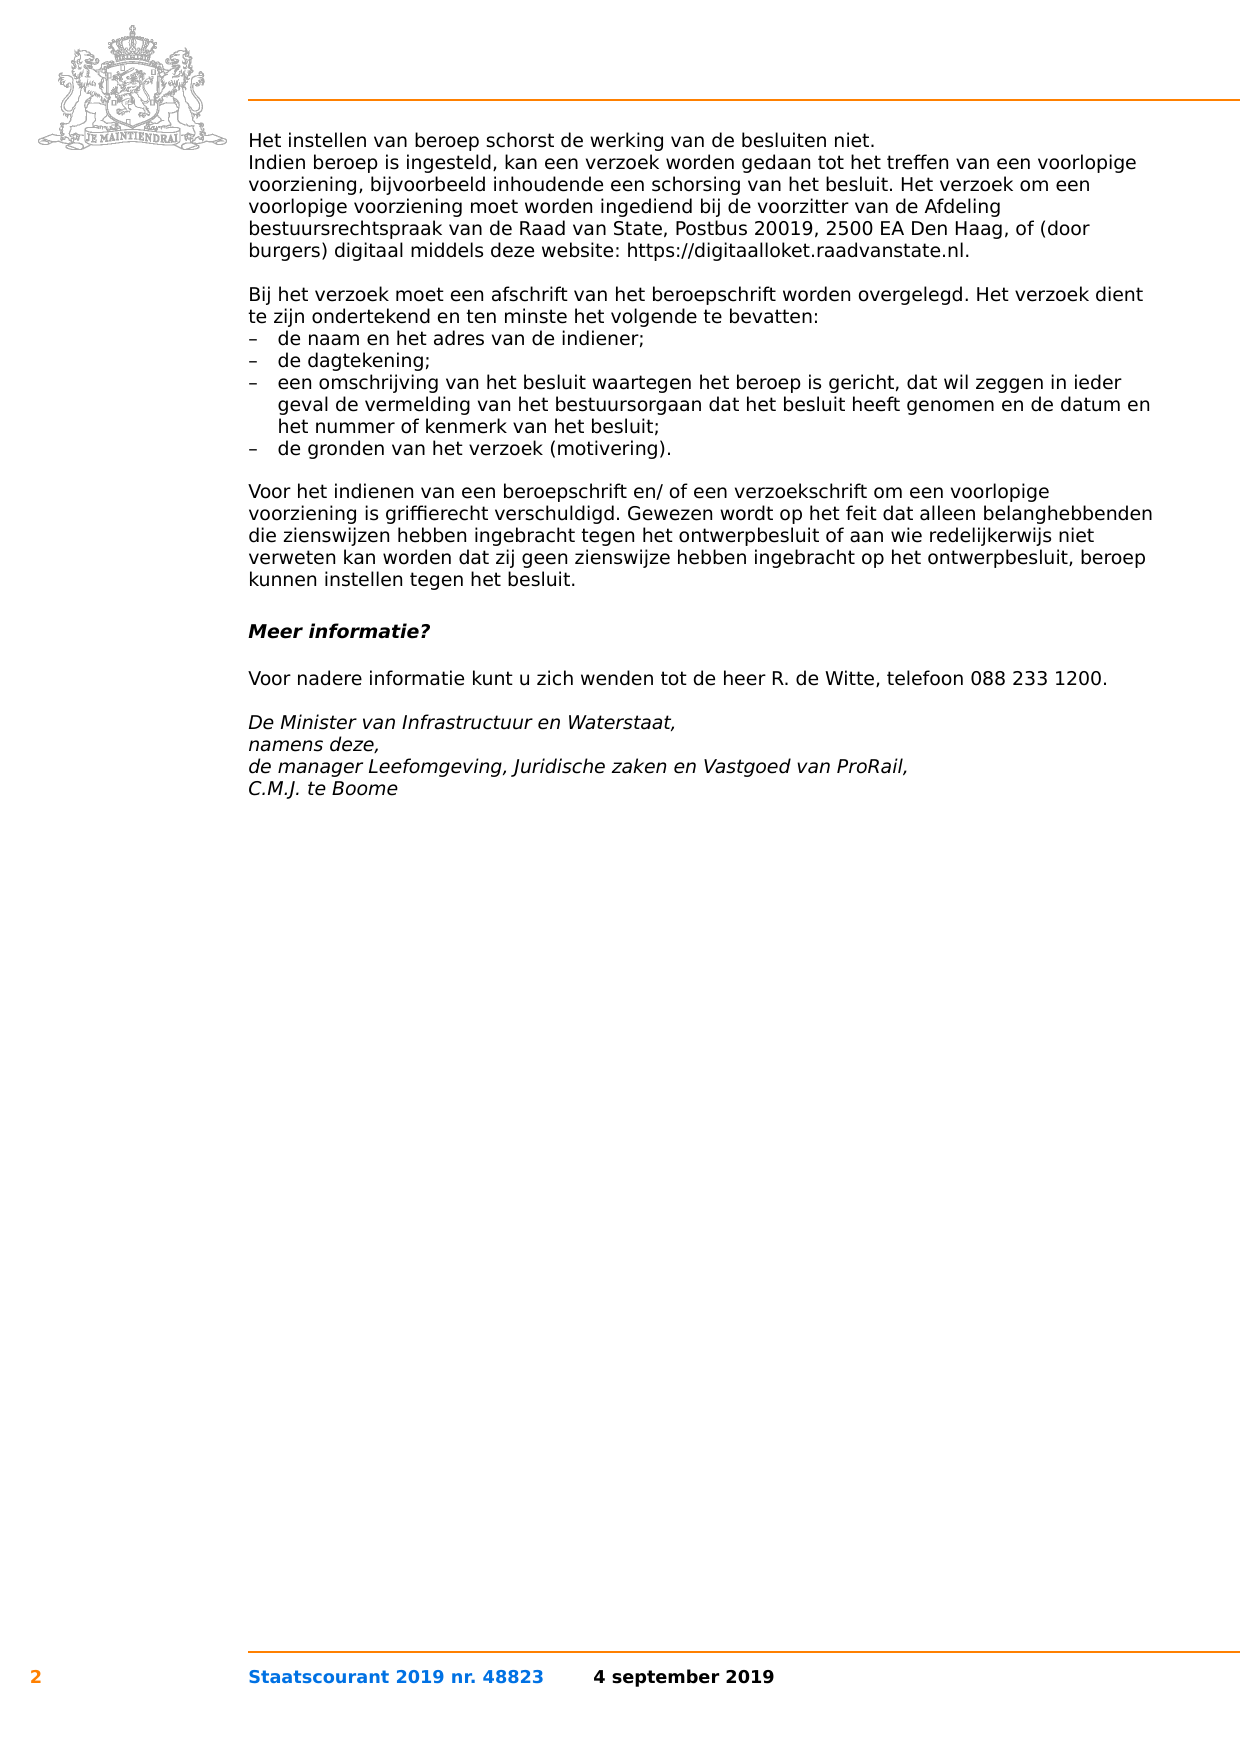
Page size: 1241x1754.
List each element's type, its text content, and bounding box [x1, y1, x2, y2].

text – de dagtekening; [248, 349, 1163, 372]
text Voor nadere informatie kunt u zich wenden tot de heer R. de Witte, telefoon 088 233 1200. [248, 668, 1163, 690]
text Het instellen van beroep schorst de werking van de besluiten niet. [248, 130, 1163, 152]
text Voor het indienen van een beroepschrift en/ of een verzoekschrift om een voorlopige voorziening is griffierecht verschuldigd. Gewezen wordt op het feit dat alleen belanghebbenden die zienswijzen hebben ingebracht tegen het ontwerpbesluit of aan wie redelijkerwijs niet verweten kan worden dat zij geen zienswijze hebben ingebracht op het ontwerpbesluit, beroep kunnen instellen tegen het besluit. [248, 481, 1163, 591]
text Bij het verzoek moet een afschrift van het beroepschrift worden overgelegd. Het verzoek dient te zijn ondertekend en ten minste het volgende te bevatten: [248, 284, 1163, 328]
text De Minister van Infrastructuur en Waterstaat, namens deze, de manager Leefomgeving, Juridische zaken en Vastgoed van ProRail, C.M.J. te Boome [248, 712, 1163, 800]
text – een omschrijving van het besluit waartegen het beroep is gericht, dat wil zeggen in ieder geval de vermelding van het bestuursorgaan dat het besluit heeft genomen en de datum en het nummer of kenmerk van het besluit; [248, 372, 1163, 437]
text – de naam en het adres van de indiener; [248, 328, 1163, 349]
text Indien beroep is ingesteld, kan een verzoek worden gedaan tot het treffen van een voorlopige voorziening, bijvoorbeeld inhoudende een schorsing van het besluit. Het verzoek om een voorlopige voorziening moet worden ingediend bij de voorzitter van de Afdeling bestuursrechtspraak van de Raad van State, Postbus 20019, 2500 EA Den Haag, of (door burgers) digitaal middels deze website: https://digitaalloket.raadvanstate.nl. [248, 152, 1163, 262]
subtitle Meer informatie? [248, 621, 1163, 643]
picture [38, 25, 227, 150]
text – de gronden van het verzoek (motivering). [248, 437, 1163, 459]
